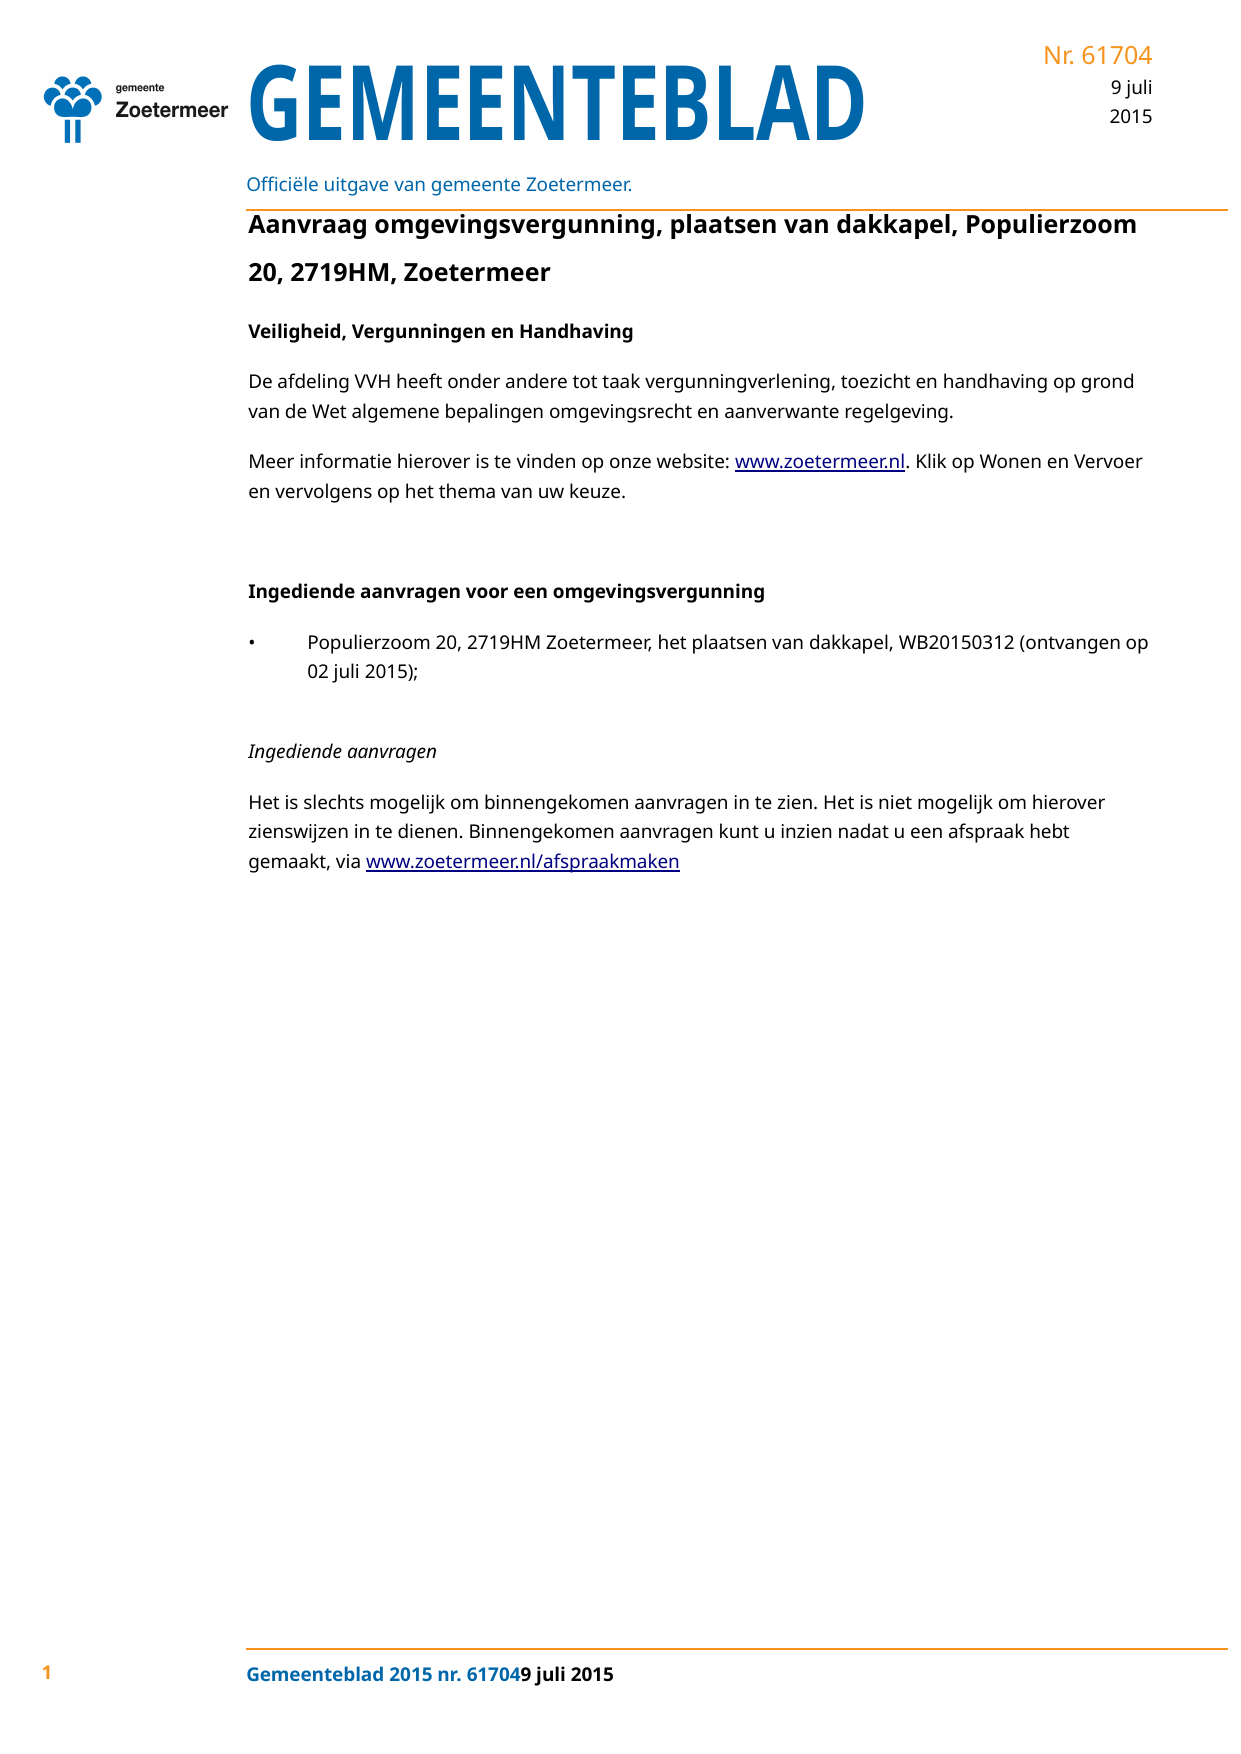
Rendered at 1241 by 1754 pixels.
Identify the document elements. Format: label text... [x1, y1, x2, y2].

text Ingediende aanvragen [248, 739, 1152, 764]
text Ingediende aanvragen voor een omgevingsvergunning [248, 579, 1152, 604]
picture [41, 47, 231, 172]
text Het is slechts mogelijk om binnengekomen aanvragen in te zien. Het is niet mogelijk om hierover zienswijzen in te dienen. Binnengekomen aanvragen kunt u inzien nadat u een afspraak hebt gemaakt, via www.zoetermeer.nl/afspraakmaken [248, 789, 1152, 874]
text Aanvraag omgevingsvergunning, plaatsen van dakkapel, Populierzoom 20, 2719HM, Zoetermeer [248, 211, 1152, 288]
list Populierzoom 20, 2719HM Zoetermeer, het plaatsen van dakkapel, WB20150312 (ontvangen op 02 juli 2015); [248, 629, 1152, 684]
text De afdeling VVH heeft onder andere tot taak vergunningverlening, toezicht en handhaving op grond van de Wet algemene bepalingen omgevingsrecht en aanverwante regelgeving. [248, 368, 1152, 424]
text Meer informatie hierover is te vinden op onze website: www.zoetermeer.nl. Klik op Wonen en Vervoer en vervolgens op het thema van uw keuze. [248, 448, 1152, 504]
text Veiligheid, Vergunningen en Handhaving [248, 318, 1152, 344]
